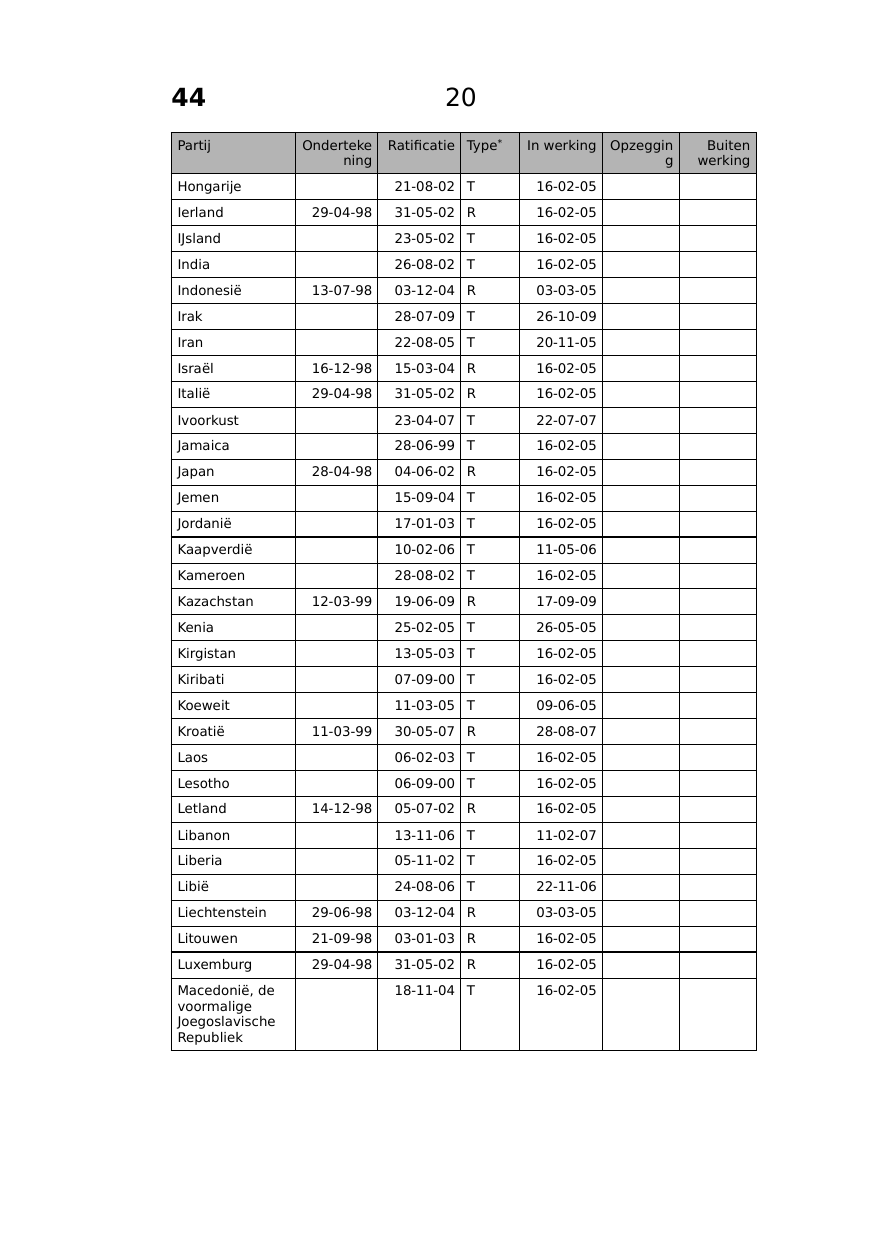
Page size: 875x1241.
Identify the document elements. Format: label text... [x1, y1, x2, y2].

table_cell IJsland [172, 226, 295, 251]
table_cell 11-05-06 [520, 538, 602, 562]
table_cell R [461, 927, 519, 951]
table_cell [680, 693, 756, 718]
table_cell R [461, 460, 519, 484]
table_cell [603, 278, 679, 303]
table_cell 26-10-09 [520, 304, 602, 329]
table_cell [296, 615, 377, 640]
table_cell [680, 875, 756, 899]
table_cell [603, 823, 679, 848]
table_cell Kaapverdië [172, 538, 295, 562]
table_cell [603, 667, 679, 692]
table_cell 30-05-07 [378, 719, 460, 744]
table_cell [296, 304, 377, 329]
table_cell [680, 174, 756, 199]
table_cell [680, 823, 756, 848]
table_cell 14-12-98 [296, 797, 377, 822]
table_cell T [461, 226, 519, 251]
table_cell [680, 434, 756, 459]
table_cell [296, 641, 377, 666]
table_cell Jemen [172, 486, 295, 511]
table_cell T [461, 641, 519, 666]
table_cell 22-07-07 [520, 408, 602, 433]
table_cell 13-05-03 [378, 641, 460, 666]
table_cell Laos [172, 745, 295, 770]
table_cell Kirgistan [172, 641, 295, 666]
table_cell R [461, 382, 519, 407]
table_cell [680, 460, 756, 484]
table_cell Kameroen [172, 564, 295, 588]
table_cell 29-04-98 [296, 382, 377, 407]
table_cell 16-02-05 [520, 849, 602, 874]
table_cell 23-04-07 [378, 408, 460, 433]
table_cell [680, 953, 756, 977]
table_cell 23-05-02 [378, 226, 460, 251]
table_cell T [461, 823, 519, 848]
table_cell [603, 797, 679, 822]
table_cell [296, 486, 377, 511]
table_cell 06-02-03 [378, 745, 460, 770]
table_cell [296, 564, 377, 588]
table_cell [680, 512, 756, 536]
table_cell Liechtenstein [172, 901, 295, 926]
table_cell 16-02-05 [520, 174, 602, 199]
table_cell 13-07-98 [296, 278, 377, 303]
table_cell [603, 875, 679, 899]
table_cell 31-05-02 [378, 382, 460, 407]
table_cell 28-07-09 [378, 304, 460, 329]
table_cell [296, 252, 377, 277]
table_header Ratificatie [378, 133, 460, 173]
table_cell [296, 512, 377, 536]
table_cell [296, 823, 377, 848]
table_cell [603, 200, 679, 225]
table_cell 05-07-02 [378, 797, 460, 822]
table_cell 28-06-99 [378, 434, 460, 459]
table_cell [296, 745, 377, 770]
table_header Type* [461, 133, 519, 173]
table_cell [680, 979, 756, 1050]
table_cell Libië [172, 875, 295, 899]
table_cell [603, 252, 679, 277]
table_cell [603, 693, 679, 718]
table_cell 29-04-98 [296, 953, 377, 977]
table_cell [680, 356, 756, 381]
table_cell [603, 434, 679, 459]
table_cell [680, 382, 756, 407]
table_cell 06-09-00 [378, 771, 460, 796]
table_cell 21-08-02 [378, 174, 460, 199]
table_cell Kiribati [172, 667, 295, 692]
table_cell [603, 486, 679, 511]
table_cell [603, 538, 679, 562]
table_cell Lesotho [172, 771, 295, 796]
table_cell [296, 771, 377, 796]
table_cell Macedonië, de voormalige Joegoslavische Republiek [172, 979, 295, 1050]
table_cell T [461, 174, 519, 199]
table_cell Kazachstan [172, 589, 295, 614]
table_cell [680, 901, 756, 926]
table_cell 16-02-05 [520, 797, 602, 822]
table_cell [680, 641, 756, 666]
table_cell 09-06-05 [520, 693, 602, 718]
table_header In werking [520, 133, 602, 173]
table_cell 24-08-06 [378, 875, 460, 899]
table_cell 16-02-05 [520, 979, 602, 1050]
table_cell [603, 382, 679, 407]
table_cell [680, 615, 756, 640]
table_cell Kroatië [172, 719, 295, 744]
table_cell R [461, 901, 519, 926]
table_cell T [461, 875, 519, 899]
table_cell [603, 927, 679, 951]
table_cell T [461, 771, 519, 796]
table_cell 03-12-04 [378, 901, 460, 926]
table_cell [680, 408, 756, 433]
table_cell [296, 330, 377, 355]
table_cell T [461, 979, 519, 1050]
table_cell [603, 226, 679, 251]
table_cell T [461, 434, 519, 459]
table_cell 12-03-99 [296, 589, 377, 614]
table_cell 31-05-02 [378, 953, 460, 977]
table_cell T [461, 330, 519, 355]
table_cell [296, 434, 377, 459]
table_cell [680, 486, 756, 511]
table_cell 22-08-05 [378, 330, 460, 355]
table_cell [603, 849, 679, 874]
table_cell [680, 771, 756, 796]
table_cell [680, 927, 756, 951]
table_cell 13-11-06 [378, 823, 460, 848]
table_cell [296, 408, 377, 433]
table_cell Kenia [172, 615, 295, 640]
table_cell Israël [172, 356, 295, 381]
table_cell [603, 589, 679, 614]
table_cell [680, 200, 756, 225]
table_header Opzegging [603, 133, 679, 173]
table_cell T [461, 849, 519, 874]
table_cell [296, 875, 377, 899]
table_cell 03-03-05 [520, 278, 602, 303]
table_cell [603, 719, 679, 744]
table_cell 16-02-05 [520, 356, 602, 381]
table_cell 16-02-05 [520, 512, 602, 536]
table_cell [680, 278, 756, 303]
table_cell 26-05-05 [520, 615, 602, 640]
table_cell Indonesië [172, 278, 295, 303]
table_cell [680, 538, 756, 562]
table_cell R [461, 797, 519, 822]
table_cell [680, 719, 756, 744]
table_cell T [461, 408, 519, 433]
table_cell 16-02-05 [520, 641, 602, 666]
table_cell 15-09-04 [378, 486, 460, 511]
table_cell 16-12-98 [296, 356, 377, 381]
table_cell 16-02-05 [520, 460, 602, 484]
table_cell [680, 564, 756, 588]
table_cell 03-01-03 [378, 927, 460, 951]
table_cell [603, 901, 679, 926]
table_cell Japan [172, 460, 295, 484]
table_cell R [461, 953, 519, 977]
table_cell 11-03-05 [378, 693, 460, 718]
table_cell [603, 304, 679, 329]
table_header Buiten werking [680, 133, 756, 173]
table_cell 29-04-98 [296, 200, 377, 225]
table_header Partij [172, 133, 295, 173]
table_cell [603, 771, 679, 796]
table_cell T [461, 667, 519, 692]
table_cell T [461, 304, 519, 329]
table_cell 16-02-05 [520, 564, 602, 588]
table_cell [603, 174, 679, 199]
table_cell [680, 226, 756, 251]
table_cell 03-12-04 [378, 278, 460, 303]
table_cell 16-02-05 [520, 927, 602, 951]
table_cell [680, 745, 756, 770]
table_cell Iran [172, 330, 295, 355]
table_cell T [461, 252, 519, 277]
table_cell 20-11-05 [520, 330, 602, 355]
table_cell 28-04-98 [296, 460, 377, 484]
table_cell 11-03-99 [296, 719, 377, 744]
table_cell T [461, 615, 519, 640]
table_cell R [461, 719, 519, 744]
table_cell [296, 693, 377, 718]
table_cell 16-02-05 [520, 252, 602, 277]
table_cell T [461, 564, 519, 588]
table_cell [603, 408, 679, 433]
table_cell Ierland [172, 200, 295, 225]
table_cell 28-08-07 [520, 719, 602, 744]
table_cell [603, 615, 679, 640]
table_cell R [461, 278, 519, 303]
table_cell 25-02-05 [378, 615, 460, 640]
table_cell 11-02-07 [520, 823, 602, 848]
table_cell [603, 953, 679, 977]
table_cell 15-03-04 [378, 356, 460, 381]
table_cell 16-02-05 [520, 226, 602, 251]
table_cell [680, 330, 756, 355]
table_cell Letland [172, 797, 295, 822]
table_cell Jordanië [172, 512, 295, 536]
table_cell Luxemburg [172, 953, 295, 977]
table_cell 22-11-06 [520, 875, 602, 899]
table_cell 28-08-02 [378, 564, 460, 588]
table_cell R [461, 356, 519, 381]
table_cell 16-02-05 [520, 771, 602, 796]
table_cell T [461, 486, 519, 511]
table_cell 31-05-02 [378, 200, 460, 225]
table_cell 21-09-98 [296, 927, 377, 951]
table_cell Italië [172, 382, 295, 407]
table_cell 17-09-09 [520, 589, 602, 614]
table_cell [603, 564, 679, 588]
table_cell [296, 667, 377, 692]
table_cell T [461, 538, 519, 562]
table_cell 16-02-05 [520, 200, 602, 225]
table_cell 19-06-09 [378, 589, 460, 614]
table_cell [603, 745, 679, 770]
table_cell [296, 849, 377, 874]
table_cell 29-06-98 [296, 901, 377, 926]
table_cell [680, 849, 756, 874]
table_cell T [461, 745, 519, 770]
table_cell [603, 979, 679, 1050]
table_cell R [461, 589, 519, 614]
table_cell T [461, 512, 519, 536]
table_cell [680, 304, 756, 329]
table_cell [603, 641, 679, 666]
table_cell 16-02-05 [520, 667, 602, 692]
table_cell 04-06-02 [378, 460, 460, 484]
table_cell [603, 330, 679, 355]
table_cell [603, 512, 679, 536]
table_cell 03-03-05 [520, 901, 602, 926]
table_cell Hongarije [172, 174, 295, 199]
table_cell T [461, 693, 519, 718]
table_cell 07-09-00 [378, 667, 460, 692]
table_header Ondertekening [296, 133, 377, 173]
table_cell [296, 979, 377, 1050]
table_cell 16-02-05 [520, 745, 602, 770]
table_cell 17-01-03 [378, 512, 460, 536]
table_cell 16-02-05 [520, 486, 602, 511]
table_cell 10-02-06 [378, 538, 460, 562]
table_cell [296, 226, 377, 251]
table_cell Libanon [172, 823, 295, 848]
table_cell Litouwen [172, 927, 295, 951]
table_cell R [461, 200, 519, 225]
table_cell India [172, 252, 295, 277]
table_cell Liberia [172, 849, 295, 874]
table_cell 16-02-05 [520, 953, 602, 977]
table_cell 05-11-02 [378, 849, 460, 874]
table_cell [296, 538, 377, 562]
table_cell Koeweit [172, 693, 295, 718]
table_cell [680, 589, 756, 614]
table_cell [680, 797, 756, 822]
table_cell Ivoorkust [172, 408, 295, 433]
table_cell [603, 356, 679, 381]
table_cell 16-02-05 [520, 434, 602, 459]
table_cell [680, 252, 756, 277]
table_cell [296, 174, 377, 199]
table_cell [603, 460, 679, 484]
table_cell Irak [172, 304, 295, 329]
table_cell Jamaica [172, 434, 295, 459]
table_cell 16-02-05 [520, 382, 602, 407]
table_cell 26-08-02 [378, 252, 460, 277]
table_cell 18-11-04 [378, 979, 460, 1050]
table_cell [680, 667, 756, 692]
